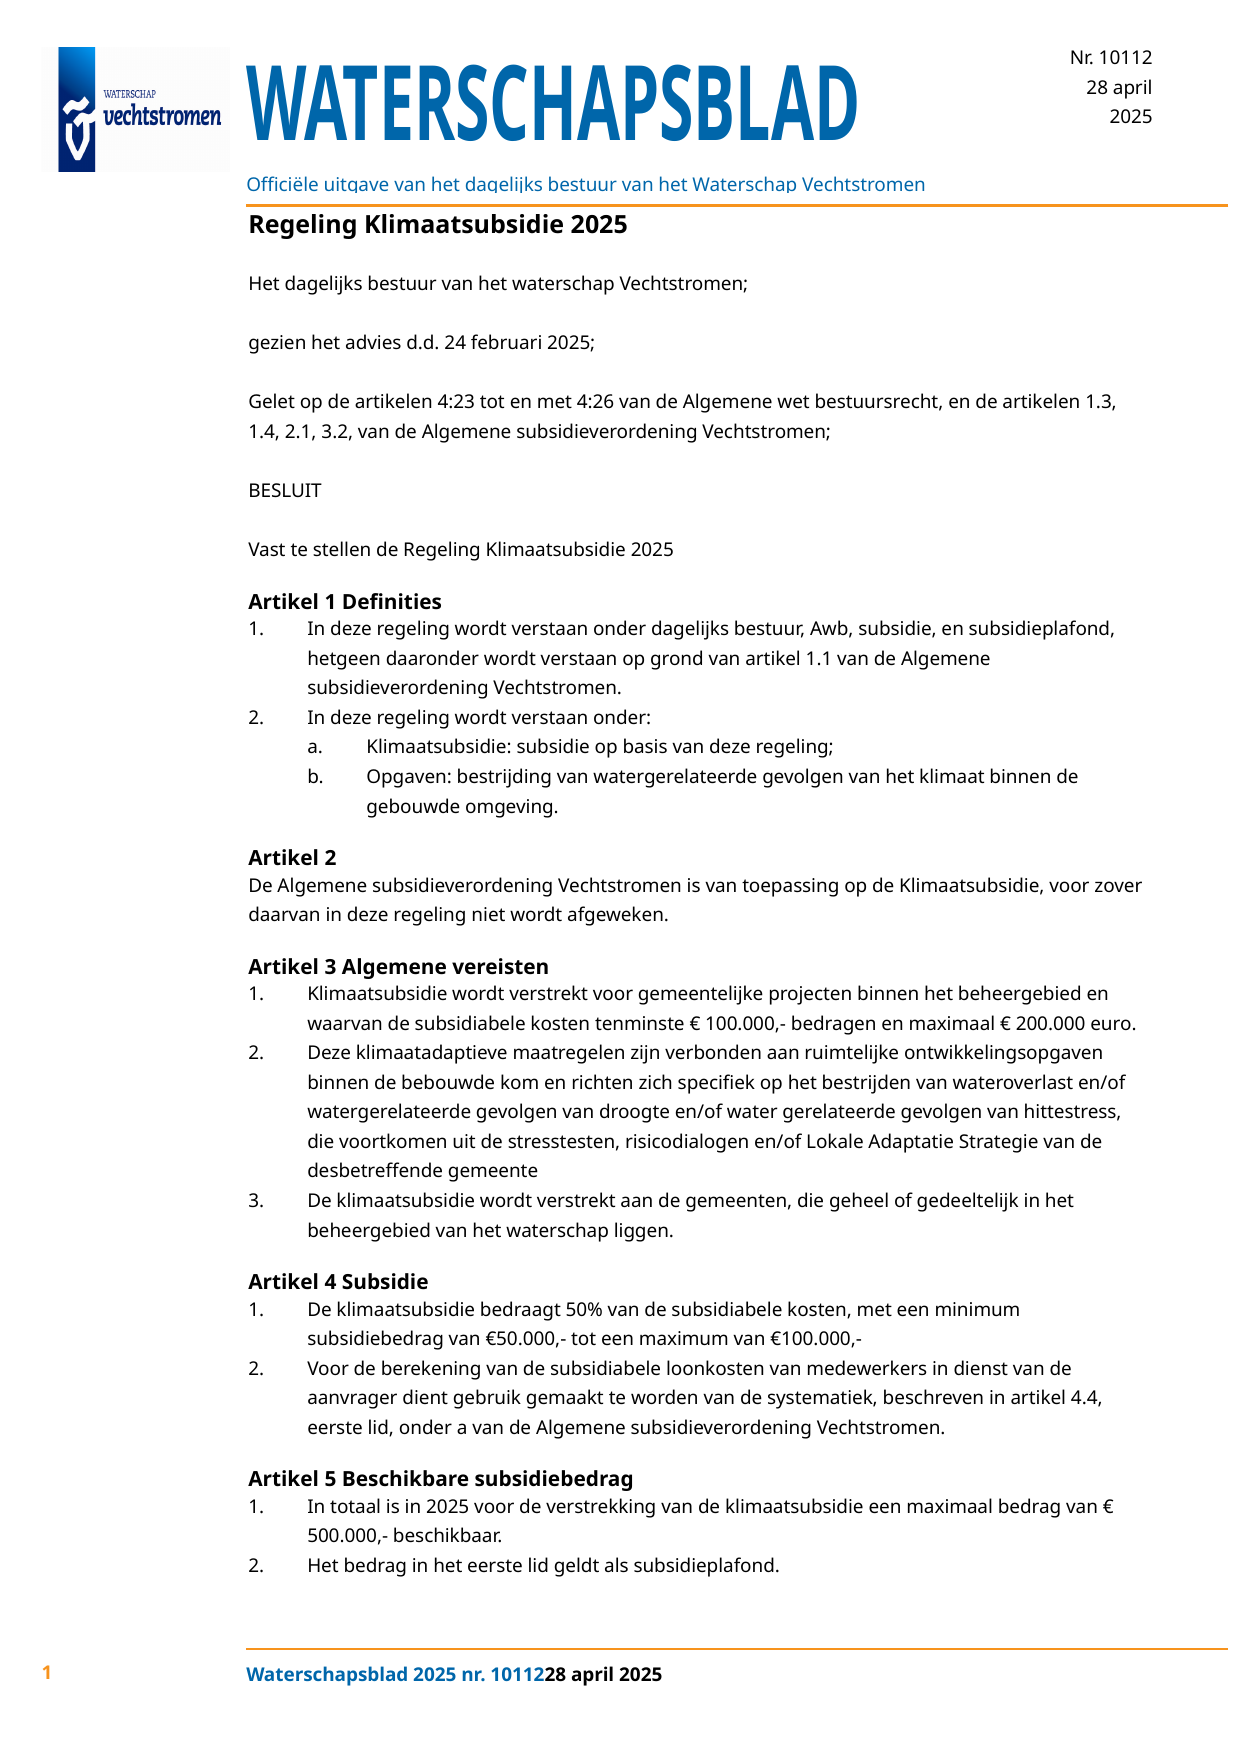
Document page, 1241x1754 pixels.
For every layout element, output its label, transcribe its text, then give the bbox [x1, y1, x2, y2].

text De Algemene subsidieverordening Vechtstromen is van toepassing op de Klimaatsubsidie, voor zover daarvan in deze regeling niet wordt afgeweken. [248, 872, 1152, 927]
text Artikel 2 [248, 843, 1152, 872]
list Het bedrag in het eerste lid geldt als subsidieplafond. [248, 1552, 1152, 1578]
list Voor de berekening van de subsidiabele loonkosten van medewerkers in dienst van de aanvrager dient gebruik gemaakt te worden van de systematiek, beschreven in artikel 4.4, eerste lid, onder a van de Algemene subsidieverordening Vechtstromen. [248, 1355, 1152, 1440]
list In deze regeling wordt verstaan onder dagelijks bestuur, Awb, subsidie, en subsidieplafond, hetgeen daaronder wordt verstaan op grond van artikel 1.1 van de Algemene subsidieverordening Vechtstromen. [248, 615, 1152, 700]
list De klimaatsubsidie bedraagt 50% van de subsidiabele kosten, met een minimum subsidiebedrag van €50.000,- tot een maximum van €100.000,- [248, 1296, 1152, 1351]
text Artikel 5 Beschikbare subsidiebedrag [248, 1464, 1152, 1493]
text Artikel 1 Definities [248, 587, 1152, 615]
text Gelet op de artikelen 4:23 tot en met 4:26 van de Algemene wet bestuursrecht, en de artikelen 1.3, 1.4, 2.1, 3.2, van de Algemene subsidieverordening Vechtstromen; [248, 389, 1152, 444]
text Artikel 3 Algemene vereisten [248, 952, 1152, 980]
text Vast te stellen de Regeling Klimaatsubsidie 2025 [248, 537, 1152, 562]
text BESLUIT [248, 477, 1152, 503]
list Klimaatsubsidie: subsidie op basis van deze regeling; [307, 734, 1152, 759]
list Opgaven: bestrijding van watergerelateerde gevolgen van het klimaat binnen de gebouwde omgeving. [307, 763, 1152, 819]
list De klimaatsubsidie wordt verstrekt aan de gemeenten, die geheel of gedeeltelijk in het beheergebied van het waterschap liggen. [248, 1187, 1152, 1243]
list Deze klimaatadaptieve maatregelen zijn verbonden aan ruimtelijke ontwikkelingsopgaven binnen de bebouwde kom en richten zich specifiek op het bestrijden van wateroverlast en/of watergerelateerde gevolgen van droogte en/of water gerelateerde gevolgen van hittestress, die voortkomen uit de stresstesten, risicodialogen en/of Lokale Adaptatie Strategie van de desbetreffende gemeente [248, 1039, 1152, 1183]
list In totaal is in 2025 voor de verstrekking van de klimaatsubsidie een maximaal bedrag van € 500.000,- beschikbaar. [248, 1493, 1152, 1548]
text Regeling Klimaatsubsidie 2025 [248, 207, 1152, 241]
list Klimaatsubsidie wordt verstrekt voor gemeentelijke projecten binnen het beheergebied en waarvan de subsidiabele kosten tenminste € 100.000,- bedragen en maximaal € 200.000 euro. [248, 980, 1152, 1036]
picture [41, 47, 231, 172]
list In deze regeling wordt verstaan onder: [248, 704, 1152, 730]
text Het dagelijks bestuur van het waterschap Vechtstromen; [248, 270, 1152, 296]
text Artikel 4 Subsidie [248, 1267, 1152, 1296]
text gezien het advies d.d. 24 februari 2025; [248, 329, 1152, 355]
